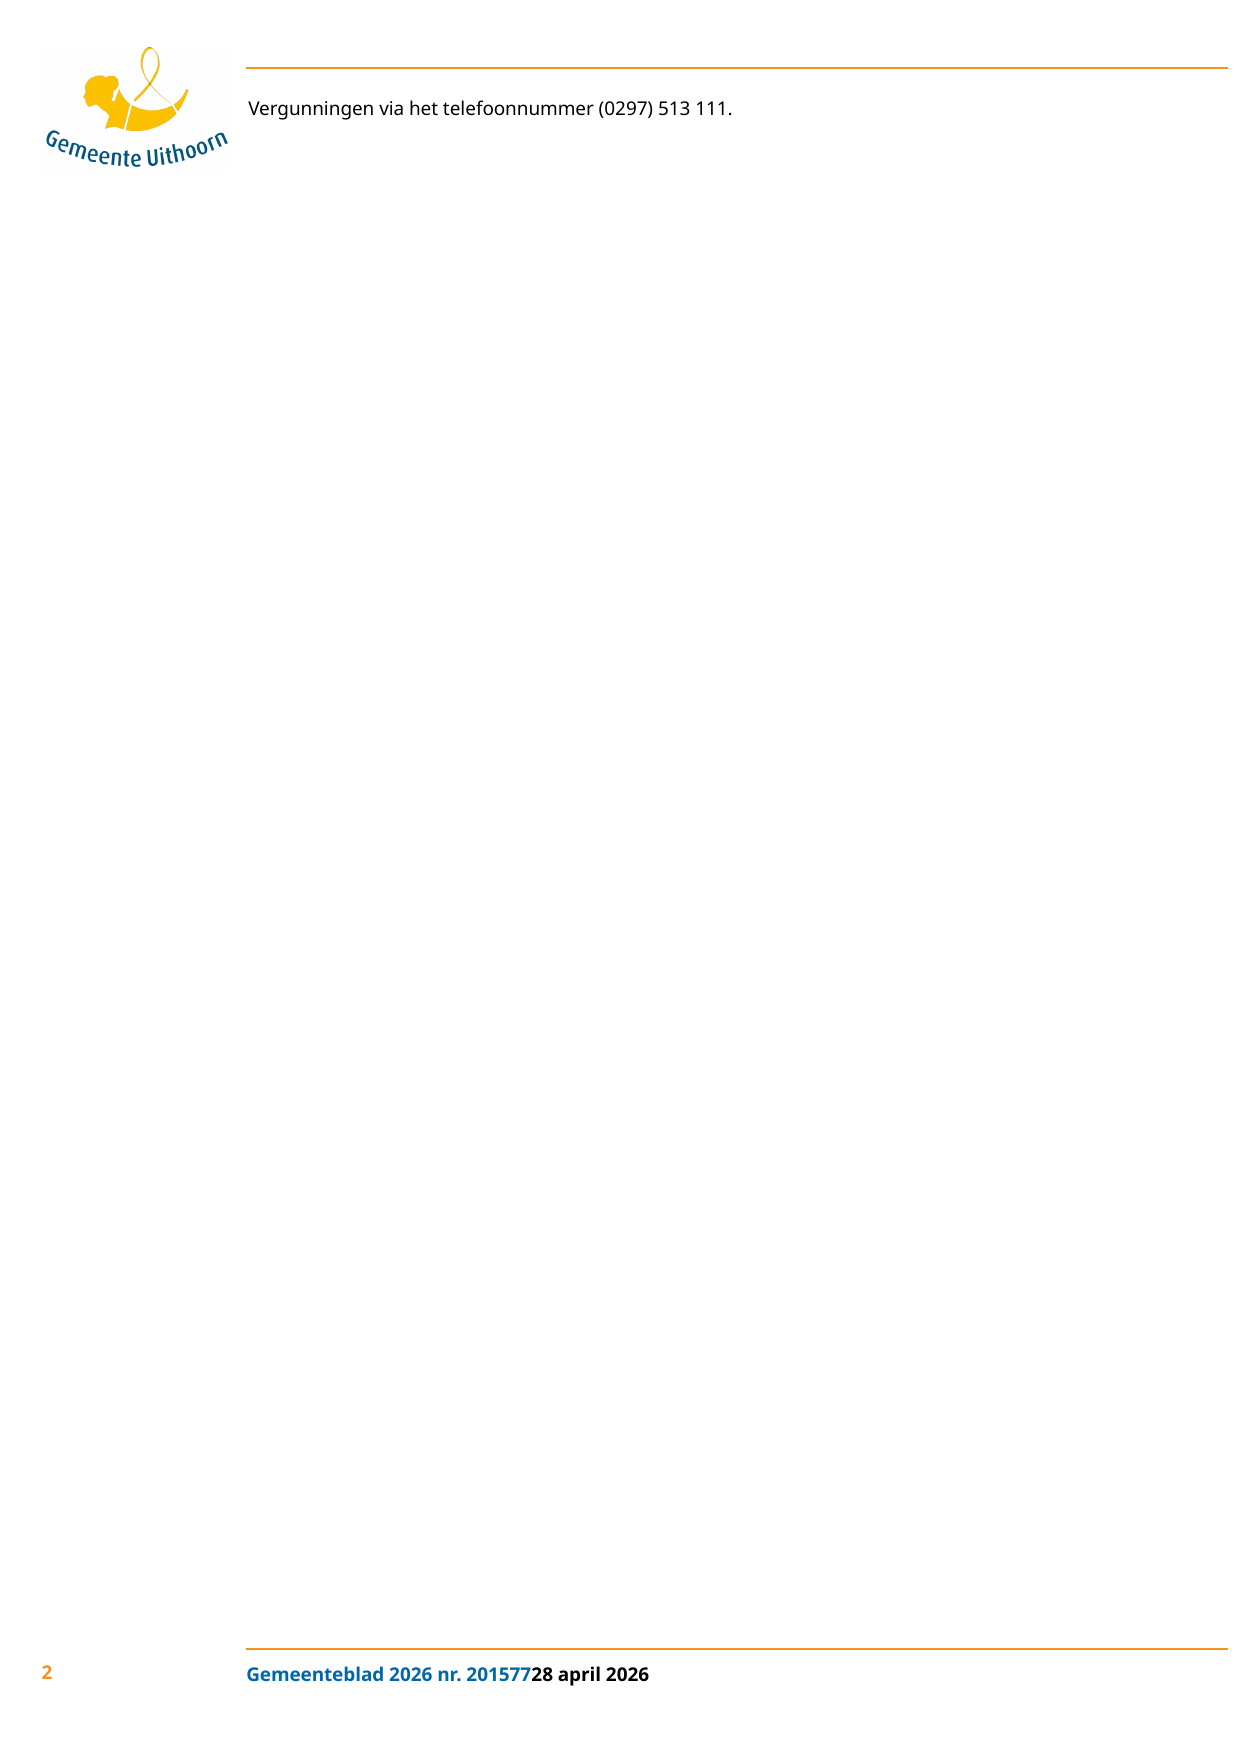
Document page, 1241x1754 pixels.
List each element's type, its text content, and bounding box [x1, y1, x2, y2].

picture [41, 47, 231, 172]
text Vergunningen via het telefoonnummer (0297) 513 111. [248, 95, 1152, 121]
